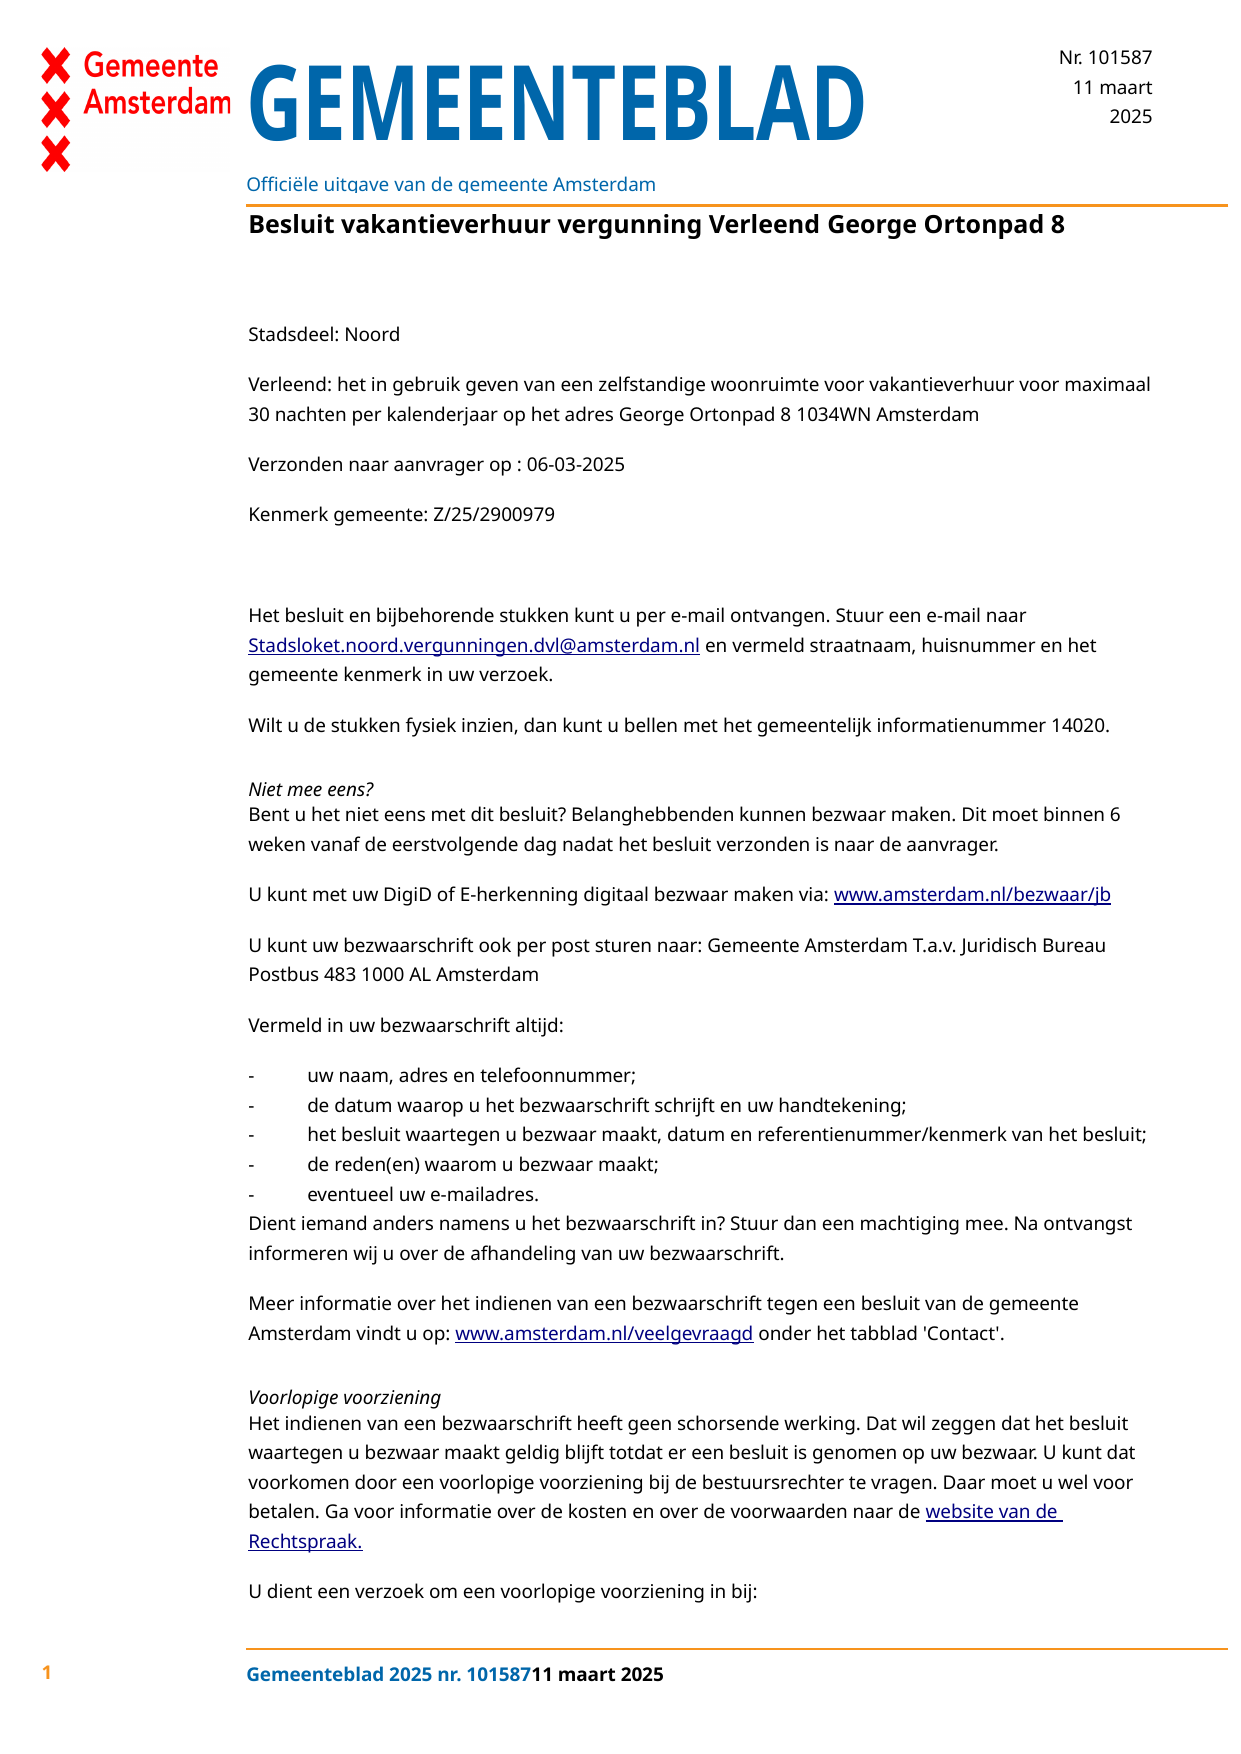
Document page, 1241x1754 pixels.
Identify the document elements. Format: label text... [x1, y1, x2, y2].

list de datum waarop u het bezwaarschrift schrijft en uw handtekening; [248, 1092, 1152, 1118]
picture [41, 47, 231, 172]
list de reden(en) waarom u bezwaar maakt; [248, 1151, 1152, 1177]
text U kunt uw bezwaarschrift ook per post sturen naar: Gemeente Amsterdam T.a.v. Juridisch Bureau Postbus 483 1000 AL Amsterdam [248, 932, 1152, 987]
text U kunt met uw DigiD of E-herkenning digitaal bezwaar maken via: www.amsterdam.nl/bezwaar/jb [248, 882, 1152, 907]
text Kenmerk gemeente: Z/25/2900979 [248, 502, 1152, 527]
list het besluit waartegen u bezwaar maakt, datum en referentienummer/kenmerk van het besluit; [248, 1122, 1152, 1147]
list eventueel uw e-mailadres. [248, 1181, 1152, 1207]
text Vermeld in uw bezwaarschrift altijd: [248, 1012, 1152, 1038]
text Stadsdeel: Noord [248, 321, 1152, 346]
list uw naam, adres en telefoonnummer; [248, 1062, 1152, 1088]
text Bent u het niet eens met dit besluit? Belanghebbenden kunnen bezwaar maken. Dit moet binnen 6 weken vanaf de eerstvolgende dag nadat het besluit verzonden is naar de aanvrager. [248, 802, 1152, 857]
text Voorlopige voorziening [248, 1384, 1152, 1410]
text Wilt u de stukken fysiek inzien, dan kunt u bellen met het gemeentelijk informatienummer 14020. [248, 712, 1152, 738]
text Verzonden naar aanvrager op : 06-03-2025 [248, 451, 1152, 477]
text Het indienen van een bezwaarschrift heeft geen schorsende werking. Dat wil zeggen dat het besluit waartegen u bezwaar maakt geldig blijft totdat er een besluit is genomen op uw bezwaar. U kunt dat voorkomen door een voorlopige voorziening bij de bestuursrechter te vragen. Daar moet u wel voor betalen. Ga voor informatie over de kosten en over de voorwaarden naar de website van de Rechtspraak. [248, 1410, 1152, 1554]
text Niet mee eens? [248, 776, 1152, 802]
text U dient een verzoek om een voorlopige voorziening in bij: [248, 1578, 1152, 1604]
text Besluit vakantieverhuur vergunning Verleend George Ortonpad 8 [248, 207, 1152, 241]
text Verleend: het in gebruik geven van een zelfstandige woonruimte voor vakantieverhuur voor maximaal 30 nachten per kalenderjaar op het adres George Ortonpad 8 1034WN Amsterdam [248, 371, 1152, 426]
text Meer informatie over het indienen van een bezwaarschrift tegen een besluit van de gemeente Amsterdam vindt u op: www.amsterdam.nl/veelgevraagd onder het tabblad 'Contact'. [248, 1290, 1152, 1346]
text Dient iemand anders namens u het bezwaarschrift in? Stuur dan een machtiging mee. Na ontvangst informeren wij u over de afhandeling van uw bezwaarschrift. [248, 1210, 1152, 1266]
text Het besluit en bijbehorende stukken kunt u per e-mail ontvangen. Stuur een e-mail naar Stadsloket.noord.vergunningen.dvl@amsterdam.nl en vermeld straatnaam, huisnummer en het gemeente kenmerk in uw verzoek. [248, 602, 1152, 687]
